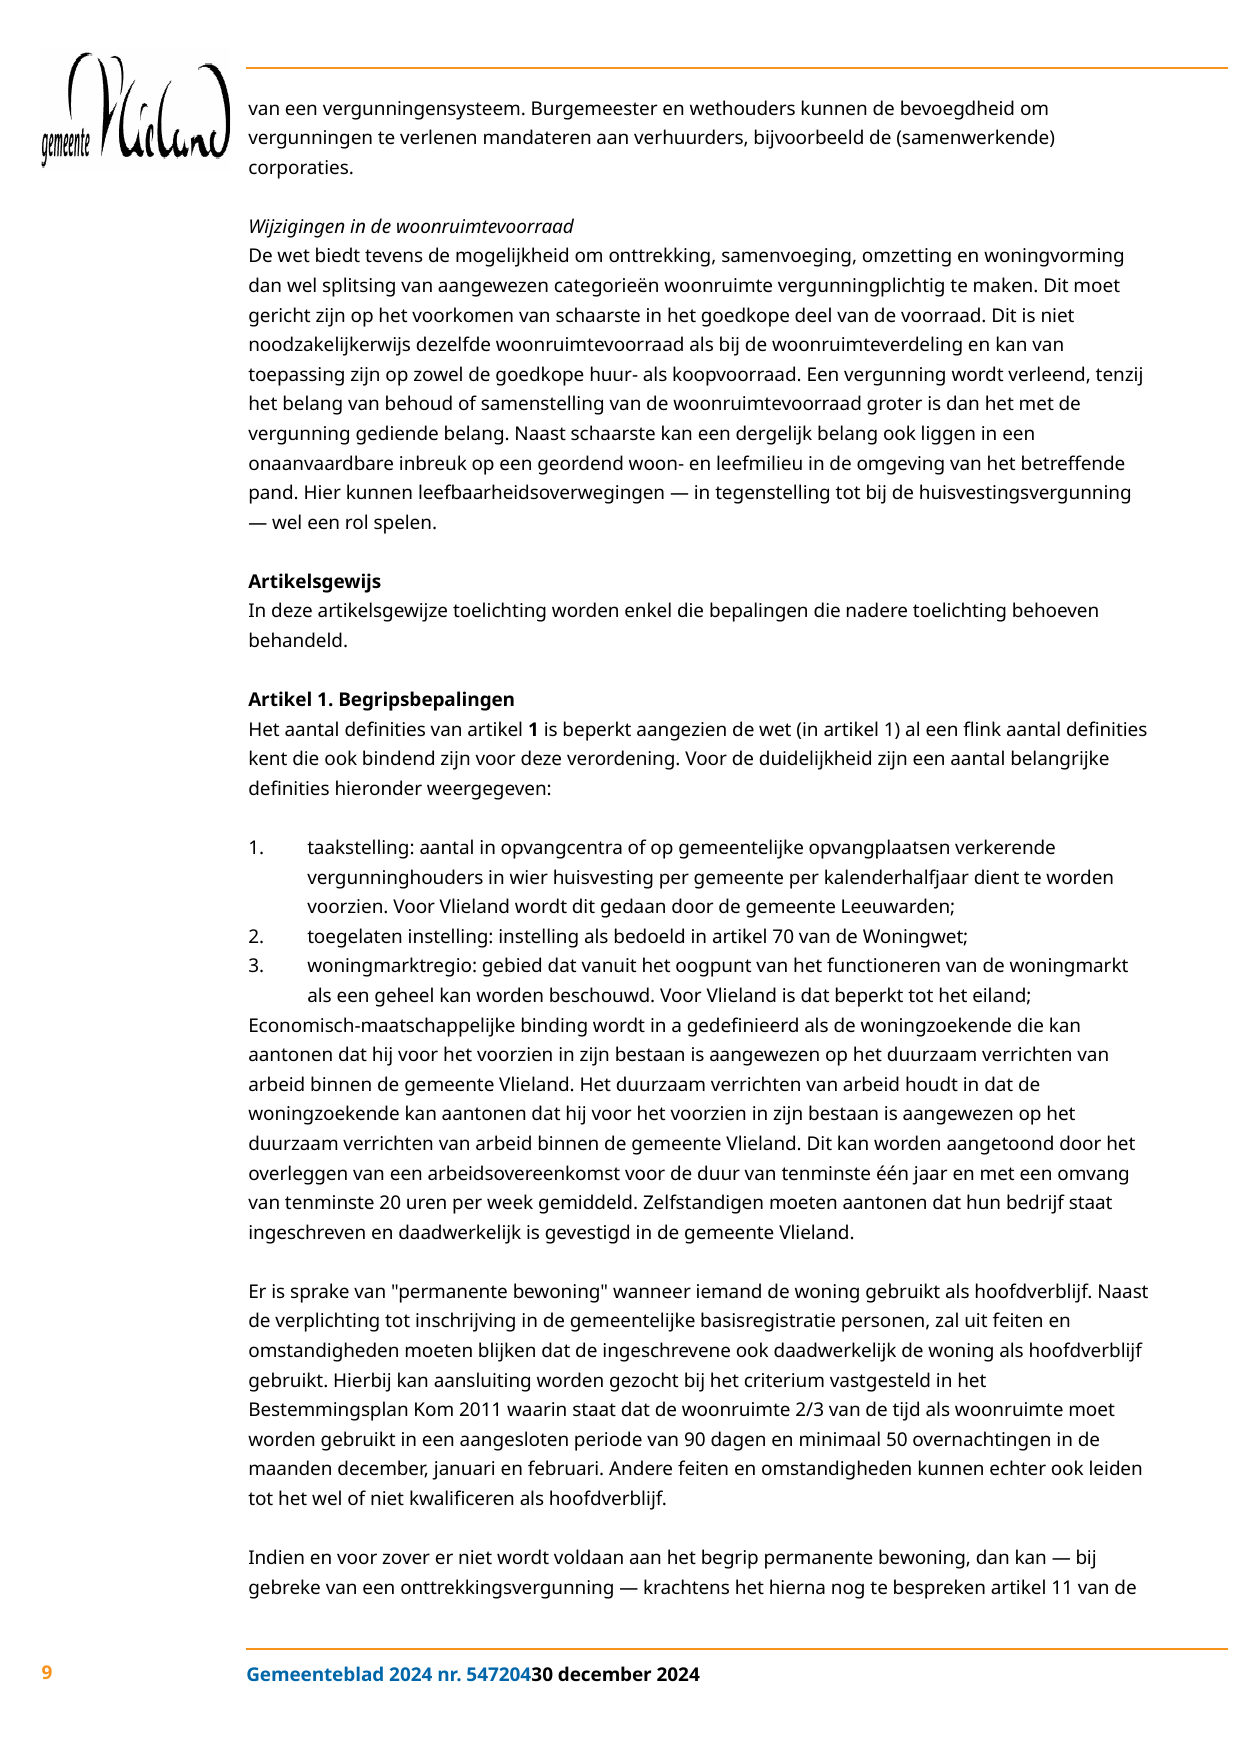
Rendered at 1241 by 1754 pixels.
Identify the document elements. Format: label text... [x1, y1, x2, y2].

text Artikelsgewijs [248, 568, 1152, 594]
text Wijzigingen in de woonruimtevoorraad [248, 213, 1152, 239]
list toegelaten instelling: instelling als bedoeld in artikel 70 van de Woningwet; [248, 923, 1152, 949]
list taakstelling: aantal in opvangcentra of op gemeentelijke opvangplaatsen verkerende vergunninghouders in wier huisvesting per gemeente per kalenderhalfjaar dient te worden voorzien. Voor Vlieland wordt dit gedaan door de gemeente Leeuwarden; [248, 834, 1152, 919]
text Er is sprake van "permanente bewoning" wanneer iemand de woning gebruikt als hoofdverblijf. Naast de verplichting tot inschrijving in de gemeentelijke basisregistratie personen, zal uit feiten en omstandigheden moeten blijken dat de ingeschrevene ook daadwerkelijk de woning als hoofdverblijf gebruikt. Hierbij kan aansluiting worden gezocht bij het criterium vastgesteld in het Bestemmingsplan Kom 2011 waarin staat dat de woonruimte 2/3 van de tijd als woonruimte moet worden gebruikt in een aangesloten periode van 90 dagen en minimaal 50 overnachtingen in de maanden december, januari en februari. Andere feiten en omstandigheden kunnen echter ook leiden tot het wel of niet kwalificeren als hoofdverblijf. [248, 1278, 1152, 1511]
list woningmarktregio: gebied dat vanuit het oogpunt van het functioneren van de woningmarkt als een geheel kan worden beschouwd. Voor Vlieland is dat beperkt tot het eiland; [248, 953, 1152, 1008]
text Indien en voor zover er niet wordt voldaan aan het begrip permanente bewoning, dan kan — bij gebreke van een onttrekkingsvergunning — krachtens het hierna nog te bespreken artikel 11 van de [248, 1544, 1152, 1600]
text De wet biedt tevens de mogelijkheid om onttrekking, samenvoeging, omzetting en woningvorming dan wel splitsing van aangewezen categorieën woonruimte vergunningplichtig te maken. Dit moet gericht zijn op het voorkomen van schaarste in het goedkope deel van de voorraad. Dit is niet noodzakelijkerwijs dezelfde woonruimtevoorraad als bij de woonruimteverdeling en kan van toepassing zijn op zowel de goedkope huur- als koopvoorraad. Een vergunning wordt verleend, tenzij het belang van behoud of samenstelling van de woonruimtevoorraad groter is dan het met de vergunning gediende belang. Naast schaarste kan een dergelijk belang ook liggen in een onaanvaardbare inbreuk op een geordend woon- en leefmilieu in de omgeving van het betreffende pand. Hier kunnen leefbaarheidsoverwegingen — in tegenstelling tot bij de huisvestingsvergunning — wel een rol spelen. [248, 243, 1152, 535]
picture [41, 47, 231, 172]
text Economisch-maatschappelijke binding wordt in a gedefinieerd als de woningzoekende die kan aantonen dat hij voor het voorzien in zijn bestaan is aangewezen op het duurzaam verrichten van arbeid binnen de gemeente Vlieland. Het duurzaam verrichten van arbeid houdt in dat de woningzoekende kan aantonen dat hij voor het voorzien in zijn bestaan is aangewezen op het duurzaam verrichten van arbeid binnen de gemeente Vlieland. Dit kan worden aangetoond door het overleggen van een arbeidsovereenkomst voor de duur van tenminste één jaar en met een omvang van tenminste 20 uren per week gemiddeld. Zelfstandigen moeten aantonen dat hun bedrijf staat ingeschreven en daadwerkelijk is gevestigd in de gemeente Vlieland. [248, 1012, 1152, 1245]
text Artikel 1. Begripsbepalingen [248, 686, 1152, 712]
text van een vergunningensysteem. Burgemeester en wethouders kunnen de bevoegdheid om vergunningen te verlenen mandateren aan verhuurders, bijvoorbeeld de (samenwerkende) corporaties. [248, 95, 1152, 180]
text In deze artikelsgewijze toelichting worden enkel die bepalingen die nadere toelichting behoeven behandeld. [248, 598, 1152, 653]
text Het aantal definities van artikel 1 is beperkt aangezien de wet (in artikel 1) al een flink aantal definities kent die ook bindend zijn voor deze verordening. Voor de duidelijkheid zijn een aantal belangrijke definities hieronder weergegeven: [248, 716, 1152, 801]
